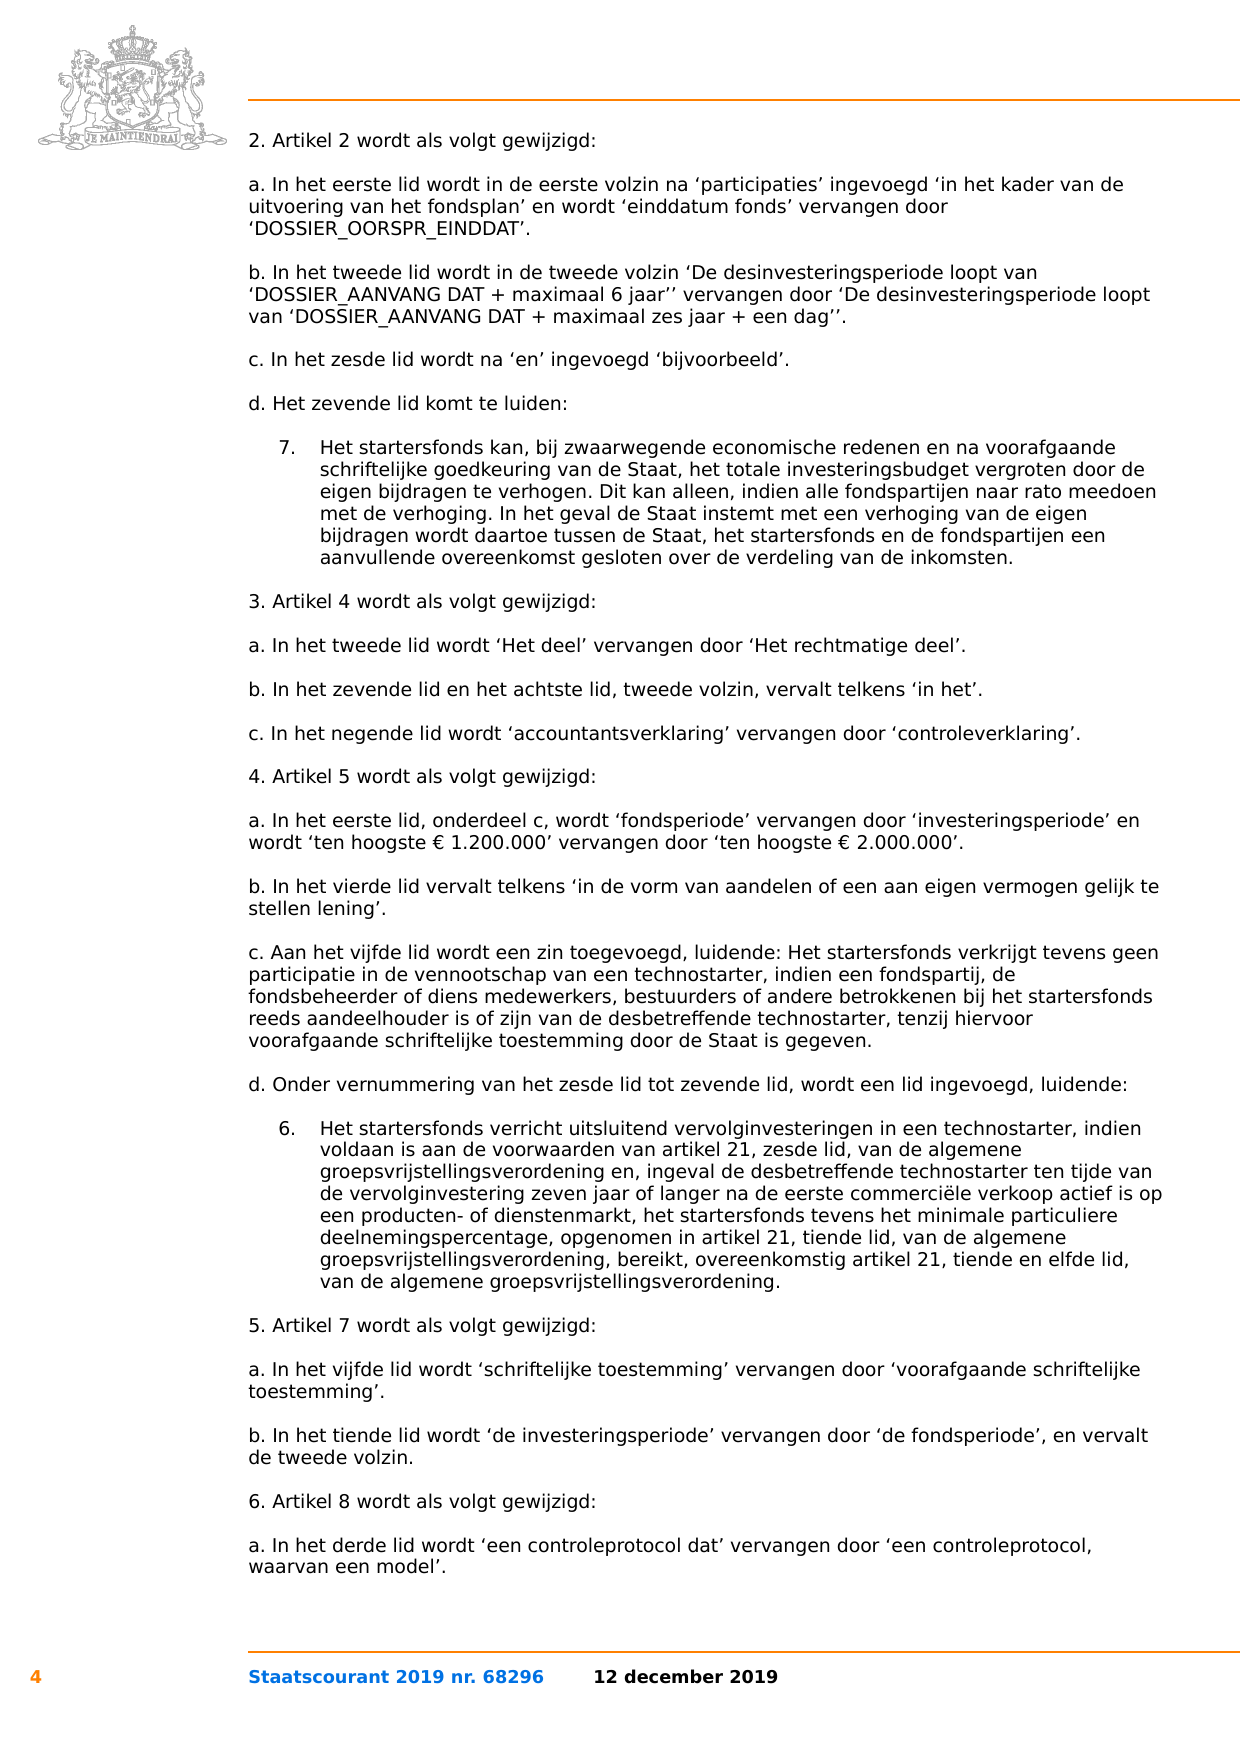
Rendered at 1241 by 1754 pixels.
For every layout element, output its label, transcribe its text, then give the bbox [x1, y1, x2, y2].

text d. Het zevende lid komt te luiden: [248, 393, 1163, 415]
text 5. Artikel 7 wordt als volgt gewijzigd: [248, 1315, 1163, 1337]
text 7. Het startersfonds kan, bij zwaarwegende economische redenen en na voorafgaande schriftelijke goedkeuring van de Staat, het totale investeringsbudget vergroten door de eigen bijdragen te verhogen. Dit kan alleen, indien alle fondspartijen naar rato meedoen met de verhoging. In het geval de Staat instemt met een verhoging van de eigen bijdragen wordt daartoe tussen de Staat, het startersfonds en de fondspartijen een aanvullende overeenkomst gesloten over de verdeling van de inkomsten. [278, 437, 1163, 569]
text c. In het zesde lid wordt na ‘en’ ingevoegd ‘bijvoorbeeld’. [248, 349, 1163, 371]
picture [38, 25, 227, 150]
text 6. Artikel 8 wordt als volgt gewijzigd: [248, 1491, 1163, 1513]
text c. In het negende lid wordt ‘accountantsverklaring’ vervangen door ‘controleverklaring’. [248, 722, 1163, 744]
text b. In het zevende lid en het achtste lid, tweede volzin, vervalt telkens ‘in het’. [248, 678, 1163, 701]
text a. In het eerste lid, onderdeel c, wordt ‘fondsperiode’ vervangen door ‘investeringsperiode’ en wordt ‘ten hoogste € 1.200.000’ vervangen door ‘ten hoogste € 2.000.000’. [248, 810, 1163, 854]
text a. In het eerste lid wordt in de eerste volzin na ‘participaties’ ingevoegd ‘in het kader van de uitvoering van het fondsplan’ en wordt ‘einddatum fonds’ vervangen door ‘DOSSIER_OORSPR_EINDDAT’. [248, 174, 1163, 240]
text b. In het tweede lid wordt in de tweede volzin ‘De desinvesteringsperiode loopt van ‘DOSSIER_AANVANG DAT + maximaal 6 jaar’’ vervangen door ‘De desinvesteringsperiode loopt van ‘DOSSIER_AANVANG DAT + maximaal zes jaar + een dag’’. [248, 262, 1163, 327]
text 4. Artikel 5 wordt als volgt gewijzigd: [248, 766, 1163, 788]
text d. Onder vernummering van het zesde lid tot zevende lid, wordt een lid ingevoegd, luidende: [248, 1073, 1163, 1096]
text b. In het vierde lid vervalt telkens ‘in de vorm van aandelen of een aan eigen vermogen gelijk te stellen lening’. [248, 876, 1163, 920]
text a. In het derde lid wordt ‘een controleprotocol dat’ vervangen door ‘een controleprotocol, waarvan een model’. [248, 1534, 1163, 1578]
text b. In het tiende lid wordt ‘de investeringsperiode’ vervangen door ‘de fondsperiode’, en vervalt de tweede volzin. [248, 1425, 1163, 1469]
text c. Aan het vijfde lid wordt een zin toegevoegd, luidende: Het startersfonds verkrijgt tevens geen participatie in de vennootschap van een technostarter, indien een fondspartij, de fondsbeheerder of diens medewerkers, bestuurders of andere betrokkenen bij het startersfonds reeds aandeelhouder is of zijn van de desbetreffende technostarter, tenzij hiervoor voorafgaande schriftelijke toestemming door de Staat is gegeven. [248, 942, 1163, 1052]
text 6. Het startersfonds verricht uitsluitend vervolginvesteringen in een technostarter, indien voldaan is aan de voorwaarden van artikel 21, zesde lid, van de algemene groepsvrijstellingsverordening en, ingeval de desbetreffende technostarter ten tijde van de vervolginvestering zeven jaar of langer na de eerste commerciële verkoop actief is op een producten- of dienstenmarkt, het startersfonds tevens het minimale particuliere deelnemingspercentage, opgenomen in artikel 21, tiende lid, van de algemene groepsvrijstellingsverordening, bereikt, overeenkomstig artikel 21, tiende en elfde lid, van de algemene groepsvrijstellingsverordening. [278, 1117, 1163, 1293]
text a. In het tweede lid wordt ‘Het deel’ vervangen door ‘Het rechtmatige deel’. [248, 635, 1163, 657]
text 3. Artikel 4 wordt als volgt gewijzigd: [248, 591, 1163, 613]
text 2. Artikel 2 wordt als volgt gewijzigd: [248, 130, 1163, 152]
text a. In het vijfde lid wordt ‘schriftelijke toestemming’ vervangen door ‘voorafgaande schriftelijke toestemming’. [248, 1359, 1163, 1403]
